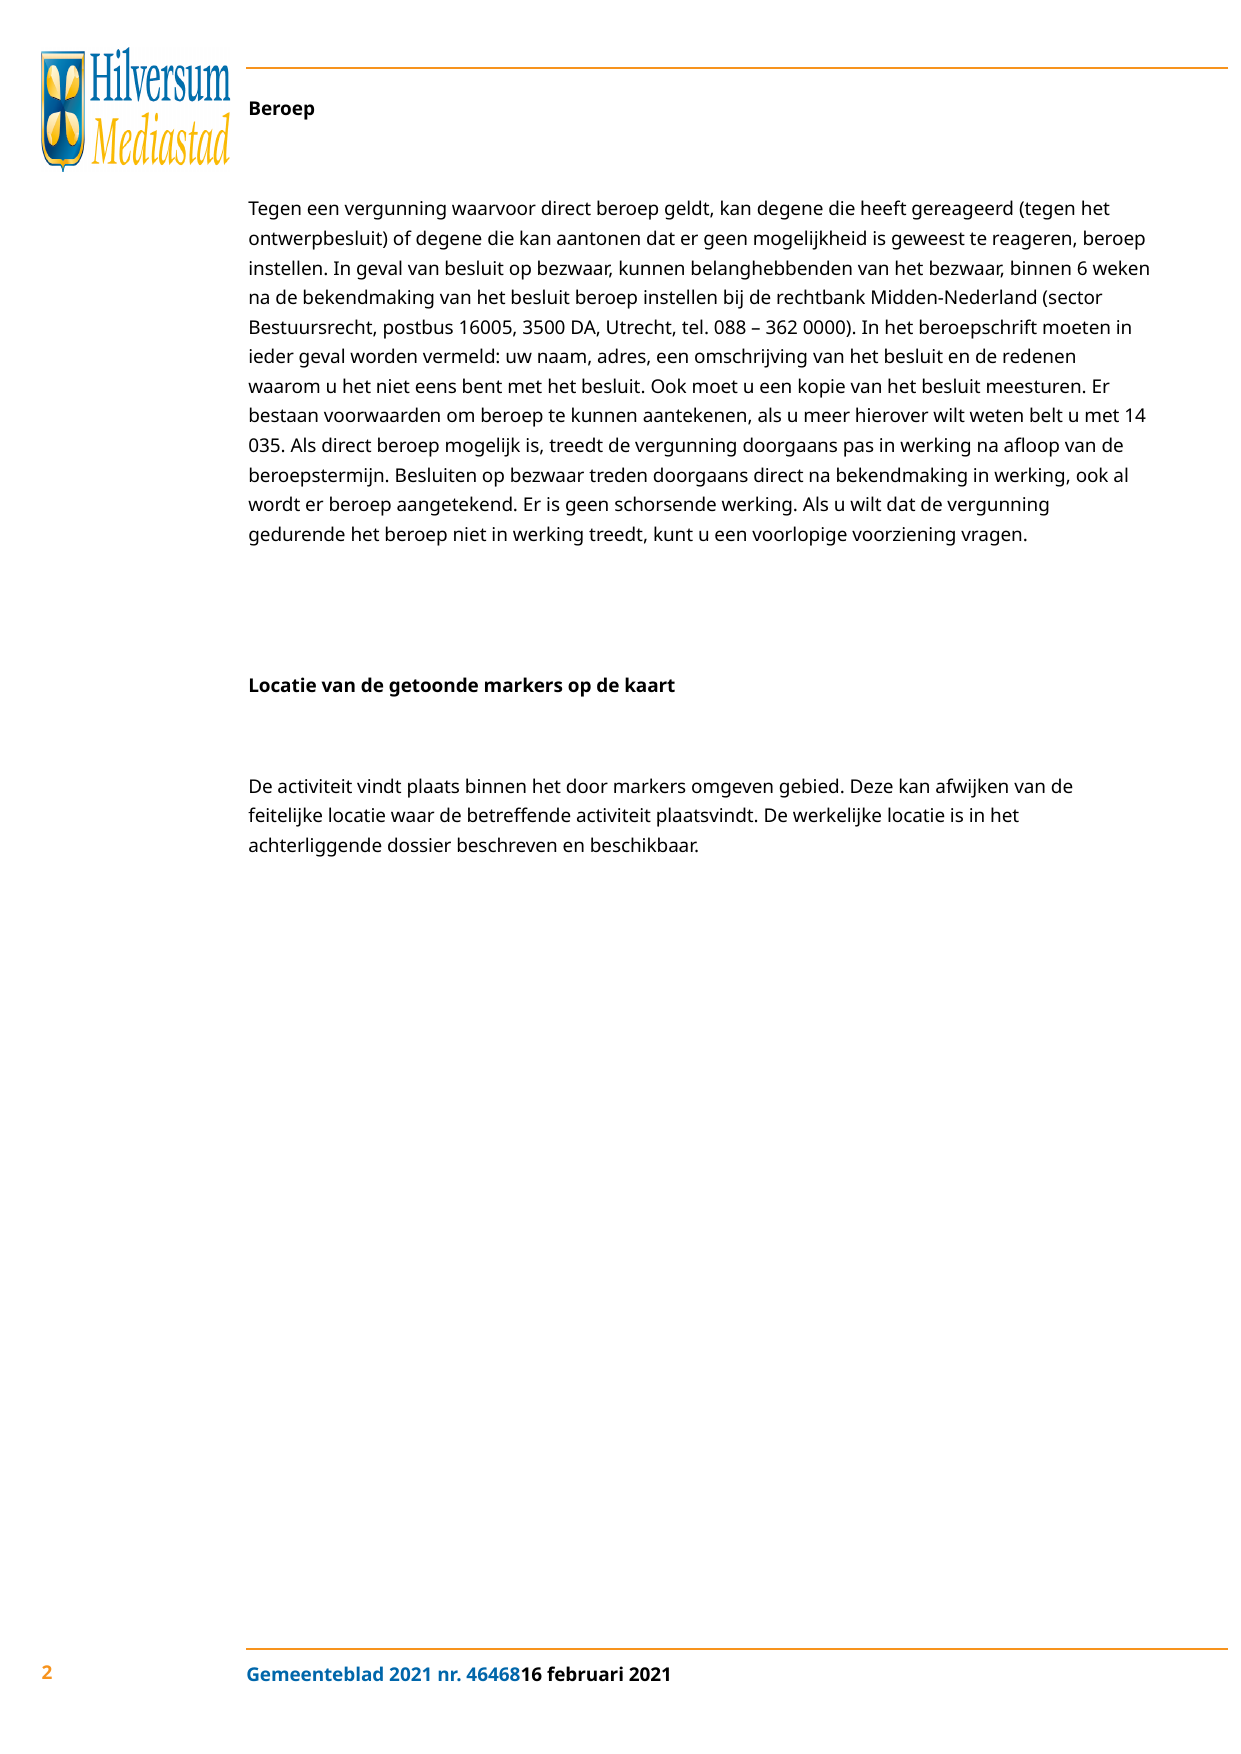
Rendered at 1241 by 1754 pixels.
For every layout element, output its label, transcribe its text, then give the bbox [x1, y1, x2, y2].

text Beroep [248, 95, 1152, 121]
text Locatie van de getoonde markers op de kaart [248, 672, 1152, 698]
text De activiteit vindt plaats binnen het door markers omgeven gebied. Deze kan afwijken van de feitelijke locatie waar de betreffende activiteit plaatsvindt. De werkelijke locatie is in het achterliggende dossier beschreven en beschikbaar. [248, 773, 1152, 858]
text Tegen een vergunning waarvoor direct beroep geldt, kan degene die heeft gereageerd (tegen het ontwerpbesluit) of degene die kan aantonen dat er geen mogelijkheid is geweest te reageren, beroep instellen. In geval van besluit op bezwaar, kunnen belanghebbenden van het bezwaar, binnen 6 weken na de bekendmaking van het besluit beroep instellen bij de rechtbank Midden-Nederland (sector Bestuursrecht, postbus 16005, 3500 DA, Utrecht, tel. 088 – 362 0000). In het beroepschrift moeten in ieder geval worden vermeld: uw naam, adres, een omschrijving van het besluit en de redenen waarom u het niet eens bent met het besluit. Ook moet u een kopie van het besluit meesturen. Er bestaan voorwaarden om beroep te kunnen aantekenen, als u meer hierover wilt weten belt u met 14 035. Als direct beroep mogelijk is, treedt de vergunning doorgaans pas in werking na afloop van de beroepstermijn. Besluiten op bezwaar treden doorgaans direct na bekendmaking in werking, ook al wordt er beroep aangetekend. Er is geen schorsende werking. Als u wilt dat de vergunning gedurende het beroep niet in werking treedt, kunt u een voorlopige voorziening vragen. [248, 196, 1152, 547]
picture [41, 47, 231, 172]
